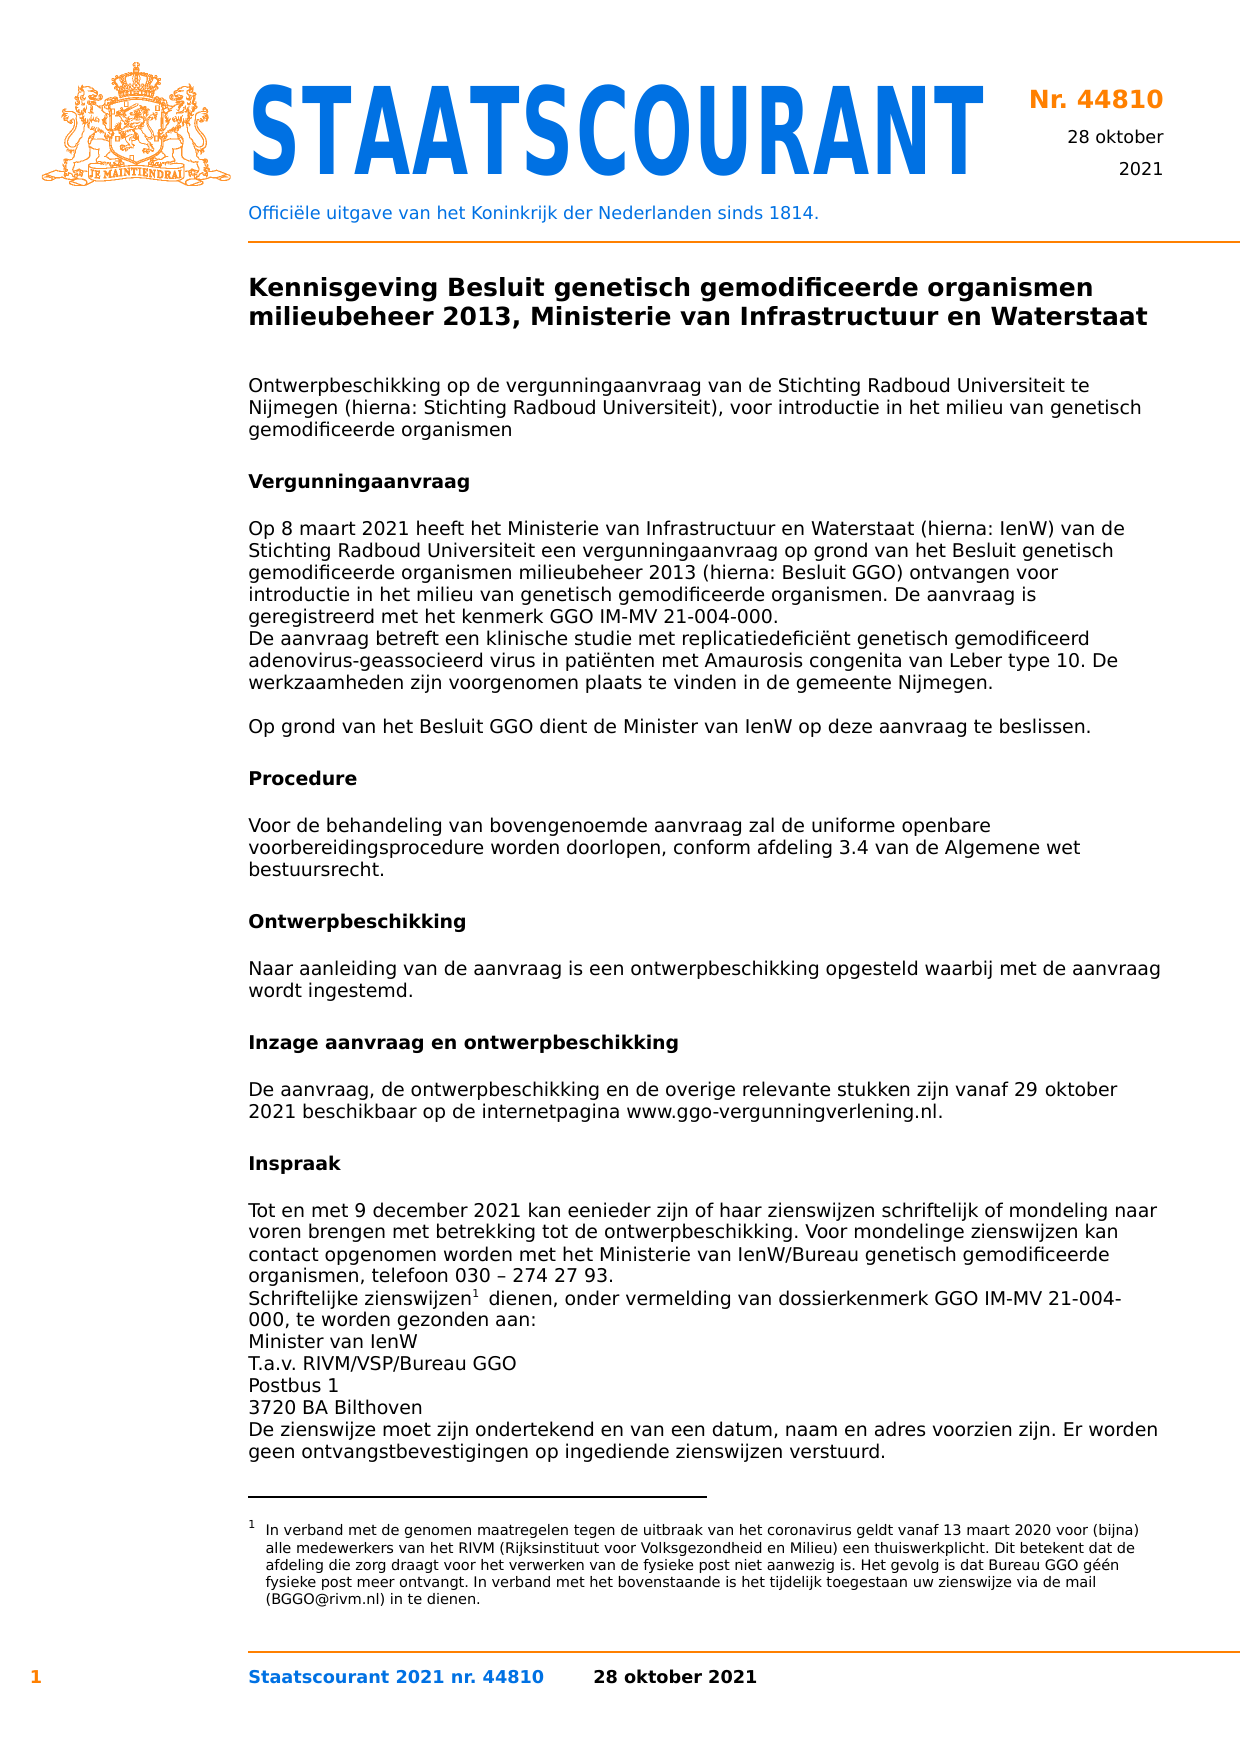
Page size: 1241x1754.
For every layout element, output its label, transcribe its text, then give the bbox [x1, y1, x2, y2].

table_cell Officiële uitgave van het Koninkrijk der Nederlanden sinds 1814. [248, 203, 1240, 241]
table_cell 28 oktober [998, 121, 1240, 153]
text 3720 BA Bilthoven [248, 1397, 1163, 1419]
text Ontwerpbeschikking op de vergunningaanvraag van de Stichting Radboud Universiteit te Nijmegen (hierna: Stichting Radboud Universiteit), voor introductie in het milieu van genetisch gemodificeerde organismen [248, 375, 1163, 441]
text Schriftelijke zienswijzen dienen, onder vermelding van dossierkenmerk GGO IM-MV 21-004-000, te worden gezonden aan: [248, 1287, 1163, 1331]
subtitle Inzage aanvraag en ontwerpbeschikking [248, 1032, 1163, 1053]
text Postbus 1 [248, 1375, 1163, 1397]
subtitle Kennisgeving Besluit genetisch gemodificeerde organismen milieubeheer 2013, Ministerie van Infrastructuur en Waterstaat [248, 273, 1163, 331]
text T.a.v. RIVM/VSP/Bureau GGO [248, 1353, 1163, 1375]
subtitle Inspraak [248, 1152, 1163, 1174]
subtitle Procedure [248, 768, 1163, 790]
text Tot en met 9 december 2021 kan eenieder zijn of haar zienswijzen schriftelijk of mondeling naar voren brengen met betrekking tot de ontwerpbeschikking. Voor mondelinge zienswijzen kan contact opgenomen worden met het Ministerie van IenW/Bureau genetisch gemodificeerde organismen, telefoon 030 – 274 27 93. [248, 1199, 1163, 1287]
text De aanvraag betreft een klinische studie met replicatiedeficiënt genetisch gemodificeerd adenovirus-geassocieerd virus in patiënten met Amaurosis congenita van Leber type 10. De werkzaamheden zijn voorgenomen plaats te vinden in de gemeente Nijmegen. [248, 628, 1163, 694]
table_header STAATSCOURANT [248, 62, 998, 203]
text Voor de behandeling van bovengenoemde aanvraag zal de uniforme openbare voorbereidingsprocedure worden doorlopen, conform afdeling 3.4 van de Algemene wet bestuursrecht. [248, 815, 1163, 881]
text Op grond van het Besluit GGO dient de Minister van IenW op deze aanvraag te beslissen. [248, 716, 1163, 738]
table_header Nr. 44810 [998, 62, 1240, 121]
picture [41, 62, 231, 186]
subtitle Ontwerpbeschikking [248, 911, 1163, 933]
text Naar aanleiding van de aanvraag is een ontwerpbeschikking opgesteld waarbij met de aanvraag wordt ingestemd. [248, 958, 1163, 1002]
table_cell 2021 [998, 153, 1240, 203]
text De aanvraag, de ontwerpbeschikking en de overige relevante stukken zijn vanaf 29 oktober 2021 beschikbaar op de internetpagina www.ggo-vergunningverlening.nl. [248, 1078, 1163, 1122]
text In verband met de genomen maatregelen tegen de uitbraak van het coronavirus geldt vanaf 13 maart 2020 voor (bijna) alle medewerkers van het RIVM (Rijksinstituut voor Volksgezondheid en Milieu) een thuiswerkplicht. Dit betekent dat de afdeling die zorg draagt voor het verwerken van de fysieke post niet aanwezig is. Het gevolg is dat Bureau GGO géén fysieke post meer ontvangt. In verband met het bovenstaande is het tijdelijk toegestaan uw zienswijze via de mail (BGGO@rivm.nl) in te dienen. [248, 1518, 1163, 1608]
text Op 8 maart 2021 heeft het Ministerie van Infrastructuur en Waterstaat (hierna: IenW) van de Stichting Radboud Universiteit een vergunningaanvraag op grond van het Besluit genetisch gemodificeerde organismen milieubeheer 2013 (hierna: Besluit GGO) ontvangen voor introductie in het milieu van genetisch gemodificeerde organismen. De aanvraag is geregistreerd met het kenmerk GGO IM-MV 21-004-000. [248, 518, 1163, 628]
table_header [25, 62, 248, 241]
text De zienswijze moet zijn ondertekend en van een datum, naam en adres voorzien zijn. Er worden geen ontvangstbevestigingen op ingediende zienswijzen verstuurd. [248, 1419, 1163, 1463]
text Minister van IenW [248, 1331, 1163, 1353]
subtitle Vergunningaanvraag [248, 471, 1163, 493]
